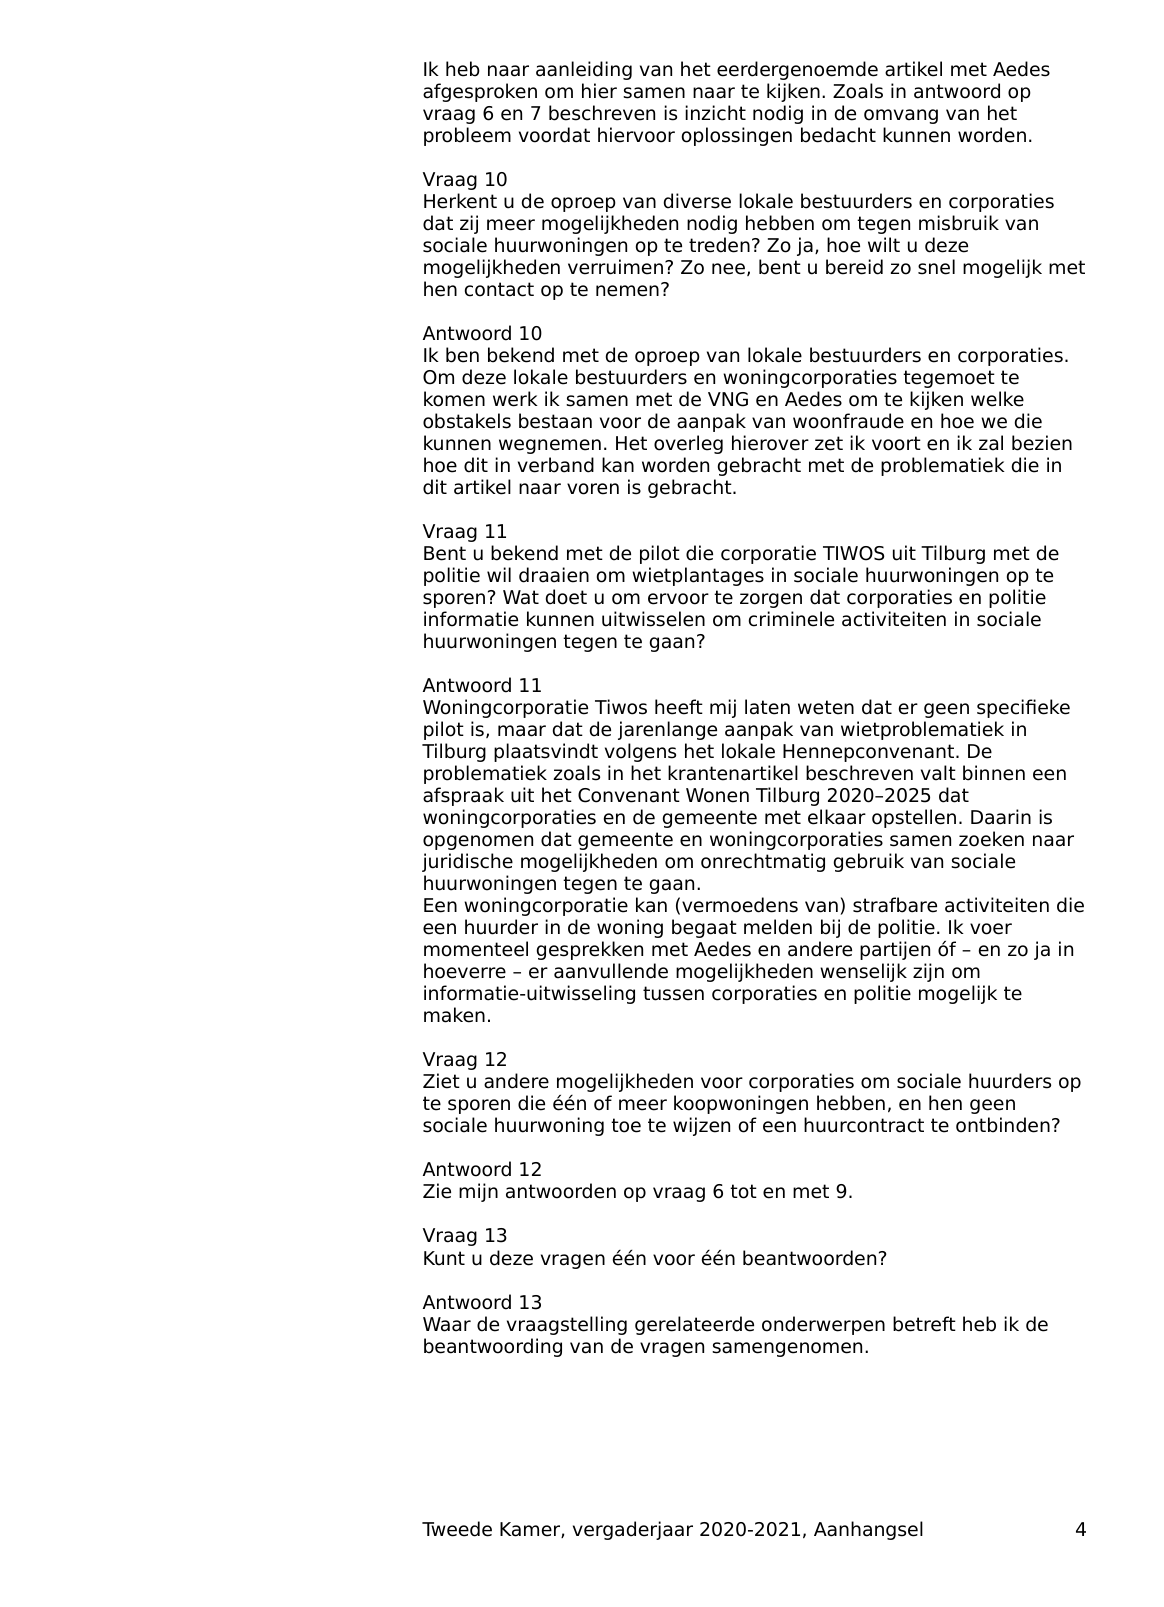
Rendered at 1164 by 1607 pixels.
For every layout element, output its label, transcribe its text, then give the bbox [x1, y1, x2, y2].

text Vraag 11 [422, 521, 1087, 543]
text Antwoord 13 [422, 1292, 1087, 1313]
text Antwoord 10 [422, 323, 1087, 345]
text Kunt u deze vragen één voor één beantwoorden? [422, 1247, 1087, 1269]
text Vraag 12 [422, 1049, 1087, 1071]
text Bent u bekend met de pilot die corporatie TIWOS uit Tilburg met de politie wil draaien om wietplantages in sociale huurwoningen op te sporen? Wat doet u om ervoor te zorgen dat corporaties en politie informatie kunnen uitwisselen om criminele activiteiten in sociale huurwoningen tegen te gaan? [422, 543, 1087, 653]
text Een woningcorporatie kan (vermoedens van) strafbare activiteiten die een huurder in de woning begaat melden bij de politie. Ik voer momenteel gesprekken met Aedes en andere partijen óf – en zo ja in hoeverre – er aanvullende mogelijkheden wenselijk zijn om informatie-uitwisseling tussen corporaties en politie mogelijk te maken. [422, 895, 1087, 1027]
text Ik heb naar aanleiding van het eerdergenoemde artikel met Aedes afgesproken om hier samen naar te kijken. Zoals in antwoord op vraag 6 en 7 beschreven is inzicht nodig in de omvang van het probleem voordat hiervoor oplossingen bedacht kunnen worden. [422, 59, 1087, 147]
text Waar de vraagstelling gerelateerde onderwerpen betreft heb ik de beantwoording van de vragen samengenomen. [422, 1313, 1087, 1357]
text Herkent u de oproep van diverse lokale bestuurders en corporaties dat zij meer mogelijkheden nodig hebben om tegen misbruik van sociale huurwoningen op te treden? Zo ja, hoe wilt u deze mogelijkheden verruimen? Zo nee, bent u bereid zo snel mogelijk met hen contact op te nemen? [422, 191, 1087, 301]
text Ziet u andere mogelijkheden voor corporaties om sociale huurders op te sporen die één of meer koopwoningen hebben, en hen geen sociale huurwoning toe te wijzen of een huurcontract te ontbinden? [422, 1071, 1087, 1137]
text Zie mijn antwoorden op vraag 6 tot en met 9. [422, 1181, 1087, 1203]
text Antwoord 12 [422, 1159, 1087, 1181]
text Vraag 10 [422, 169, 1087, 191]
text Antwoord 11 [422, 675, 1087, 697]
text Ik ben bekend met de oproep van lokale bestuurders en corporaties. Om deze lokale bestuurders en woningcorporaties tegemoet te komen werk ik samen met de VNG en Aedes om te kijken welke obstakels bestaan voor de aanpak van woonfraude en hoe we die kunnen wegnemen. Het overleg hierover zet ik voort en ik zal bezien hoe dit in verband kan worden gebracht met de problematiek die in dit artikel naar voren is gebracht. [422, 345, 1087, 499]
text Woningcorporatie Tiwos heeft mij laten weten dat er geen specifieke pilot is, maar dat de jarenlange aanpak van wietproblematiek in Tilburg plaatsvindt volgens het lokale Hennepconvenant. De problematiek zoals in het krantenartikel beschreven valt binnen een afspraak uit het Convenant Wonen Tilburg 2020–2025 dat woningcorporaties en de gemeente met elkaar opstellen. Daarin is opgenomen dat gemeente en woningcorporaties samen zoeken naar juridische mogelijkheden om onrechtmatig gebruik van sociale huurwoningen tegen te gaan. [422, 697, 1087, 895]
text Vraag 13 [422, 1225, 1087, 1247]
